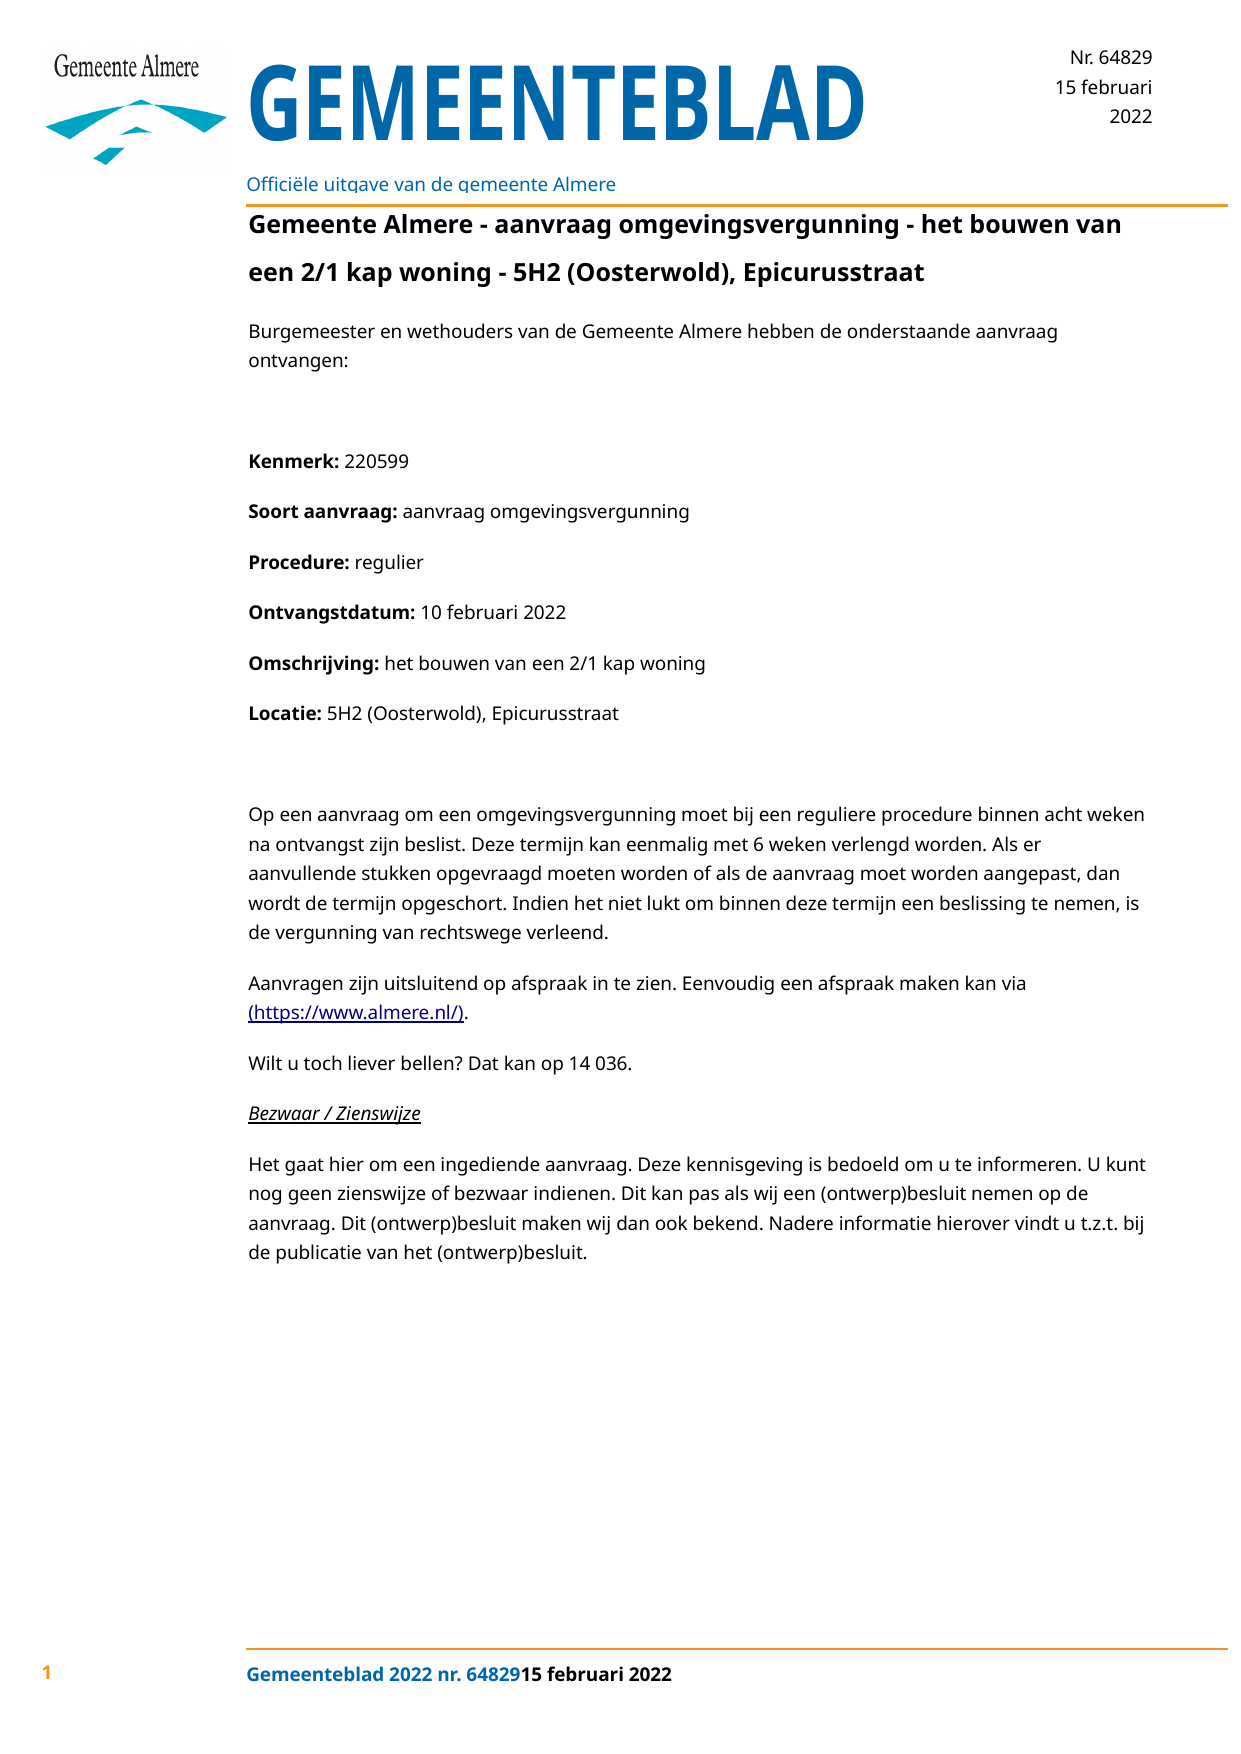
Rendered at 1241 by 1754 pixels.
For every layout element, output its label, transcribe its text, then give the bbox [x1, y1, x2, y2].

text Wilt u toch liever bellen? Dat kan op 14 036. [248, 1050, 1152, 1076]
text Kenmerk: 220599 [248, 448, 1152, 474]
text Op een aanvraag om een omgevingsvergunning moet bij een reguliere procedure binnen acht weken na ontvangst zijn beslist. Deze termijn kan eenmalig met 6 weken verlengd worden. Als er aanvullende stukken opgevraagd moeten worden of als de aanvraag moet worden aangepast, dan wordt de termijn opgeschort. Indien het niet lukt om binnen deze termijn een beslissing te nemen, is de vergunning van rechtswege verleend. [248, 801, 1152, 945]
text Het gaat hier om een ingediende aanvraag. Deze kennisgeving is bedoeld om u te informeren. U kunt nog geen zienswijze of bezwaar indienen. Dit kan pas als wij een (ontwerp)besluit nemen op de aanvraag. Dit (ontwerp)besluit maken wij dan ook bekend. Nadere informatie hierover vindt u t.z.t. bij de publicatie van het (ontwerp)besluit. [248, 1151, 1152, 1265]
text Aanvragen zijn uitsluitend op afspraak in te zien. Eenvoudig een afspraak maken kan via (https://www.almere.nl/). [248, 970, 1152, 1025]
text Ontvangstdatum: 10 februari 2022 [248, 599, 1152, 625]
text Procedure: regulier [248, 549, 1152, 575]
picture [41, 47, 231, 172]
text Gemeente Almere - aanvraag omgevingsvergunning - het bouwen van een 2/1 kap woning - 5H2 (Oosterwold), Epicurusstraat [248, 207, 1152, 288]
text Bezwaar / Zienswijze [248, 1100, 1152, 1126]
text Locatie: 5H2 (Oosterwold), Epicurusstraat [248, 700, 1152, 726]
text Burgemeester en wethouders van de Gemeente Almere hebben de onderstaande aanvraag ontvangen: [248, 318, 1152, 373]
text Omschrijving: het bouwen van een 2/1 kap woning [248, 650, 1152, 676]
text Soort aanvraag: aanvraag omgevingsvergunning [248, 499, 1152, 524]
